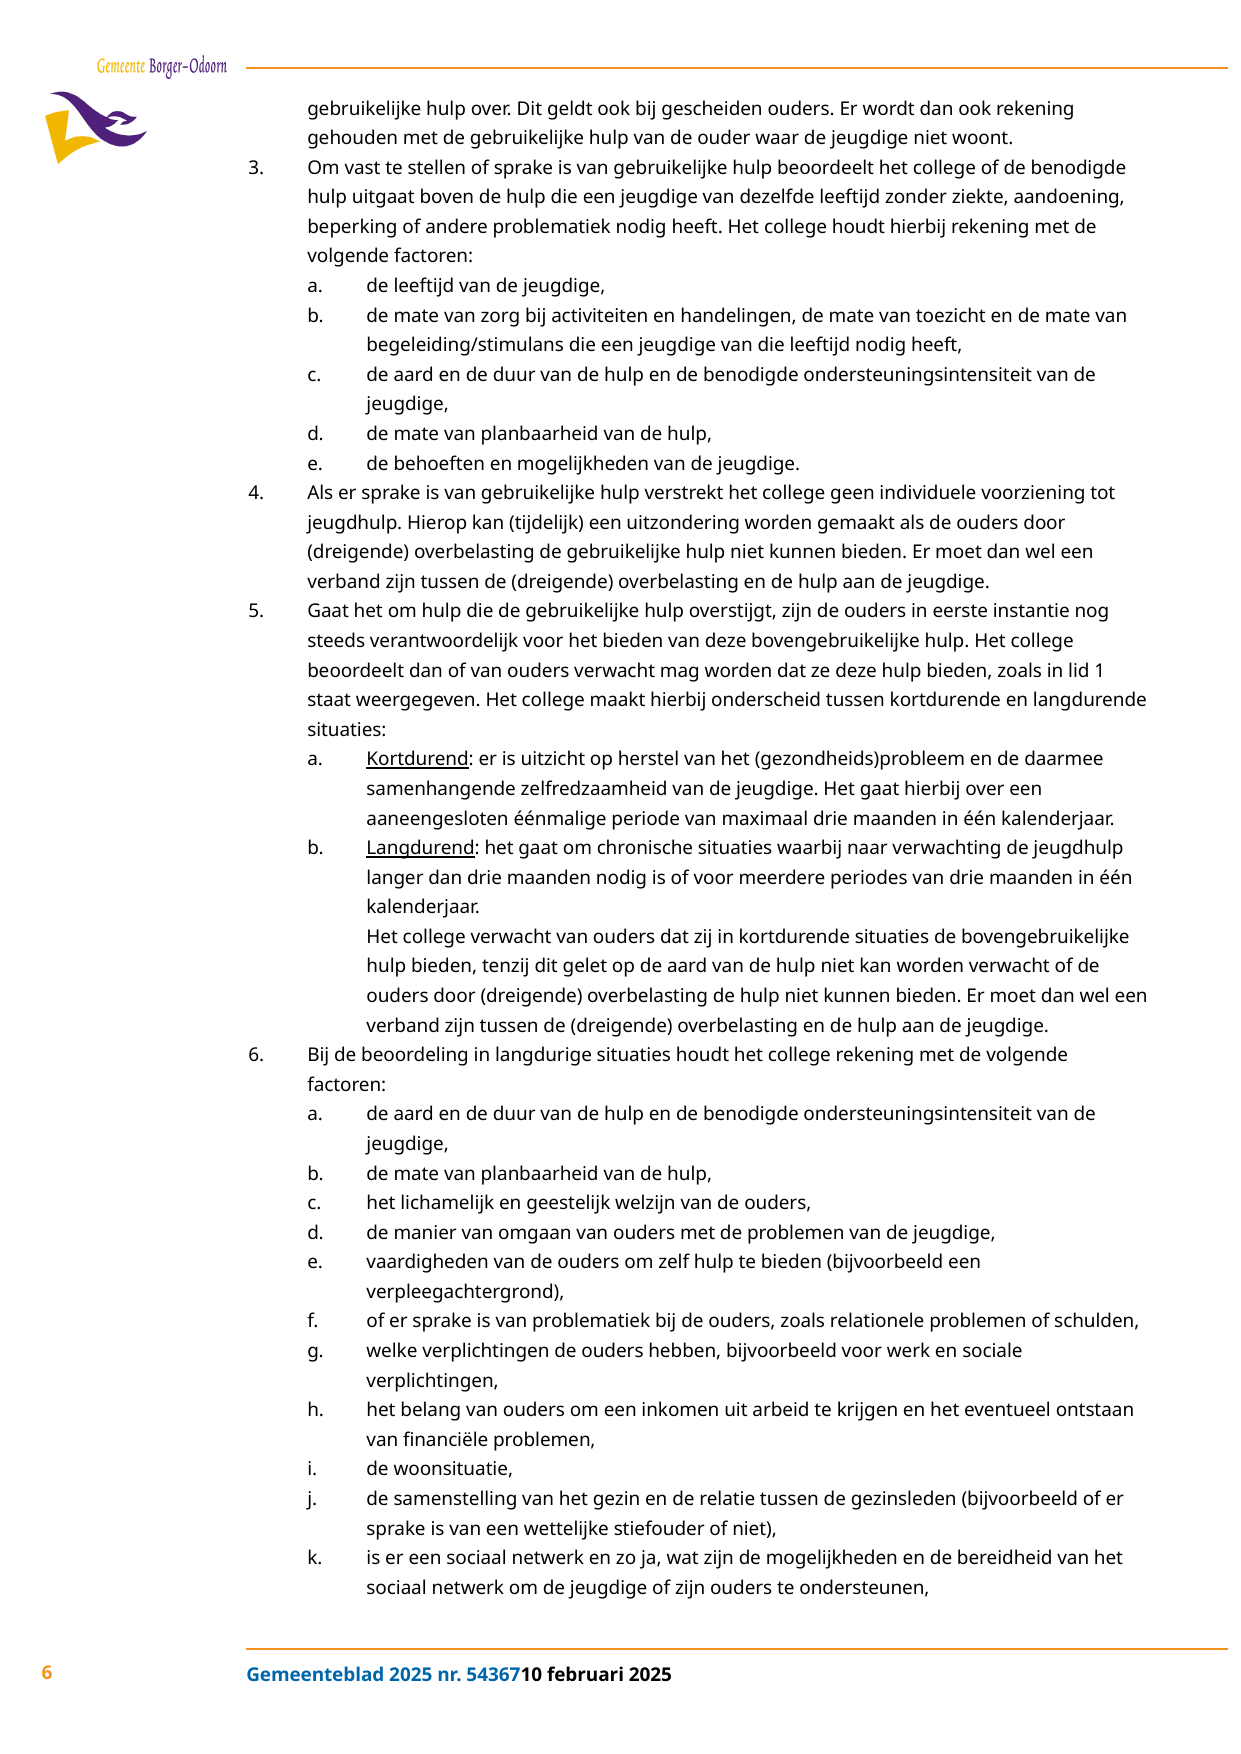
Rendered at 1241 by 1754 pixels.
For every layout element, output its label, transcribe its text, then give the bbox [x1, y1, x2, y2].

list de woonsituatie, [307, 1456, 1152, 1481]
list de leeftijd van de jeugdige, [307, 272, 1152, 298]
list gebruikelijke hulp over. Dit geldt ook bij gescheiden ouders. Er wordt dan ook rekening gehouden met de gebruikelijke hulp van de ouder waar de jeugdige niet woont. [248, 95, 1152, 150]
list Gaat het om hulp die de gebruikelijke hulp overstijgt, zijn de ouders in eerste instantie nog steeds verantwoordelijk voor het bieden van deze bovengebruikelijke hulp. Het college beoordeelt dan of van ouders verwacht mag worden dat ze deze hulp bieden, zoals in lid 1 staat weergegeven. Het college maakt hierbij onderscheid tussen kortdurende en langdurende situaties: [248, 598, 1152, 742]
list de mate van planbaarheid van de hulp, [307, 1160, 1152, 1186]
list Bij de beoordeling in langdurige situaties houdt het college rekening met de volgende factoren: [248, 1041, 1152, 1097]
list de behoeften en mogelijkheden van de jeugdige. [307, 450, 1152, 476]
list de mate van zorg bij activiteiten en handelingen, de mate van toezicht en de mate van begeleiding/stimulans die een jeugdige van die leeftijd nodig heeft, [307, 302, 1152, 357]
list Het college verwacht van ouders dat zij in kortdurende situaties de bovengebruikelijke hulp bieden, tenzij dit gelet op de aard van de hulp niet kan worden verwacht of de ouders door (dreigende) overbelasting de hulp niet kunnen bieden. Er moet dan wel een verband zijn tussen de (dreigende) overbelasting en de hulp aan de jeugdige. [307, 923, 1152, 1038]
list de manier van omgaan van ouders met de problemen van de jeugdige, [307, 1219, 1152, 1245]
list de mate van planbaarheid van de hulp, [307, 420, 1152, 446]
list de samenstelling van het gezin en de relatie tussen de gezinsleden (bijvoorbeeld of er sprake is van een wettelijke stiefouder of niet), [307, 1485, 1152, 1541]
list het belang van ouders om een inkomen uit arbeid te krijgen en het eventueel ontstaan van financiële problemen, [307, 1396, 1152, 1452]
list Kortdurend: er is uitzicht op herstel van het (gezondheids)probleem en de daarmee samenhangende zelfredzaamheid van de jeugdige. Het gaat hierbij over een aaneengesloten éénmalige periode van maximaal drie maanden in één kalenderjaar. [307, 746, 1152, 831]
list de aard en de duur van de hulp en de benodigde ondersteuningsintensiteit van de jeugdige, [307, 1101, 1152, 1156]
list Om vast te stellen of sprake is van gebruikelijke hulp beoordeelt het college of de benodigde hulp uitgaat boven de hulp die een jeugdige van dezelfde leeftijd zonder ziekte, aandoening, beperking of andere problematiek nodig heeft. Het college houdt hierbij rekening met de volgende factoren: [248, 154, 1152, 268]
list is er een sociaal netwerk en zo ja, wat zijn de mogelijkheden en de bereidheid van het sociaal netwerk om de jeugdige of zijn ouders te ondersteunen, [307, 1544, 1152, 1600]
picture [41, 47, 231, 172]
list de aard en de duur van de hulp en de benodigde ondersteuningsintensiteit van de jeugdige, [307, 361, 1152, 416]
list Als er sprake is van gebruikelijke hulp verstrekt het college geen individuele voorziening tot jeugdhulp. Hierop kan (tijdelijk) een uitzondering worden gemaakt als de ouders door (dreigende) overbelasting de gebruikelijke hulp niet kunnen bieden. Er moet dan wel een verband zijn tussen de (dreigende) overbelasting en de hulp aan de jeugdige. [248, 479, 1152, 594]
list of er sprake is van problematiek bij de ouders, zoals relationele problemen of schulden, [307, 1308, 1152, 1333]
list Langdurend: het gaat om chronische situaties waarbij naar verwachting de jeugdhulp langer dan drie maanden nodig is of voor meerdere periodes van drie maanden in één kalenderjaar. [307, 834, 1152, 919]
list vaardigheden van de ouders om zelf hulp te bieden (bijvoorbeeld een verpleegachtergrond), [307, 1248, 1152, 1304]
list het lichamelijk en geestelijk welzijn van de ouders, [307, 1189, 1152, 1215]
list welke verplichtingen de ouders hebben, bijvoorbeeld voor werk en sociale verplichtingen, [307, 1337, 1152, 1393]
